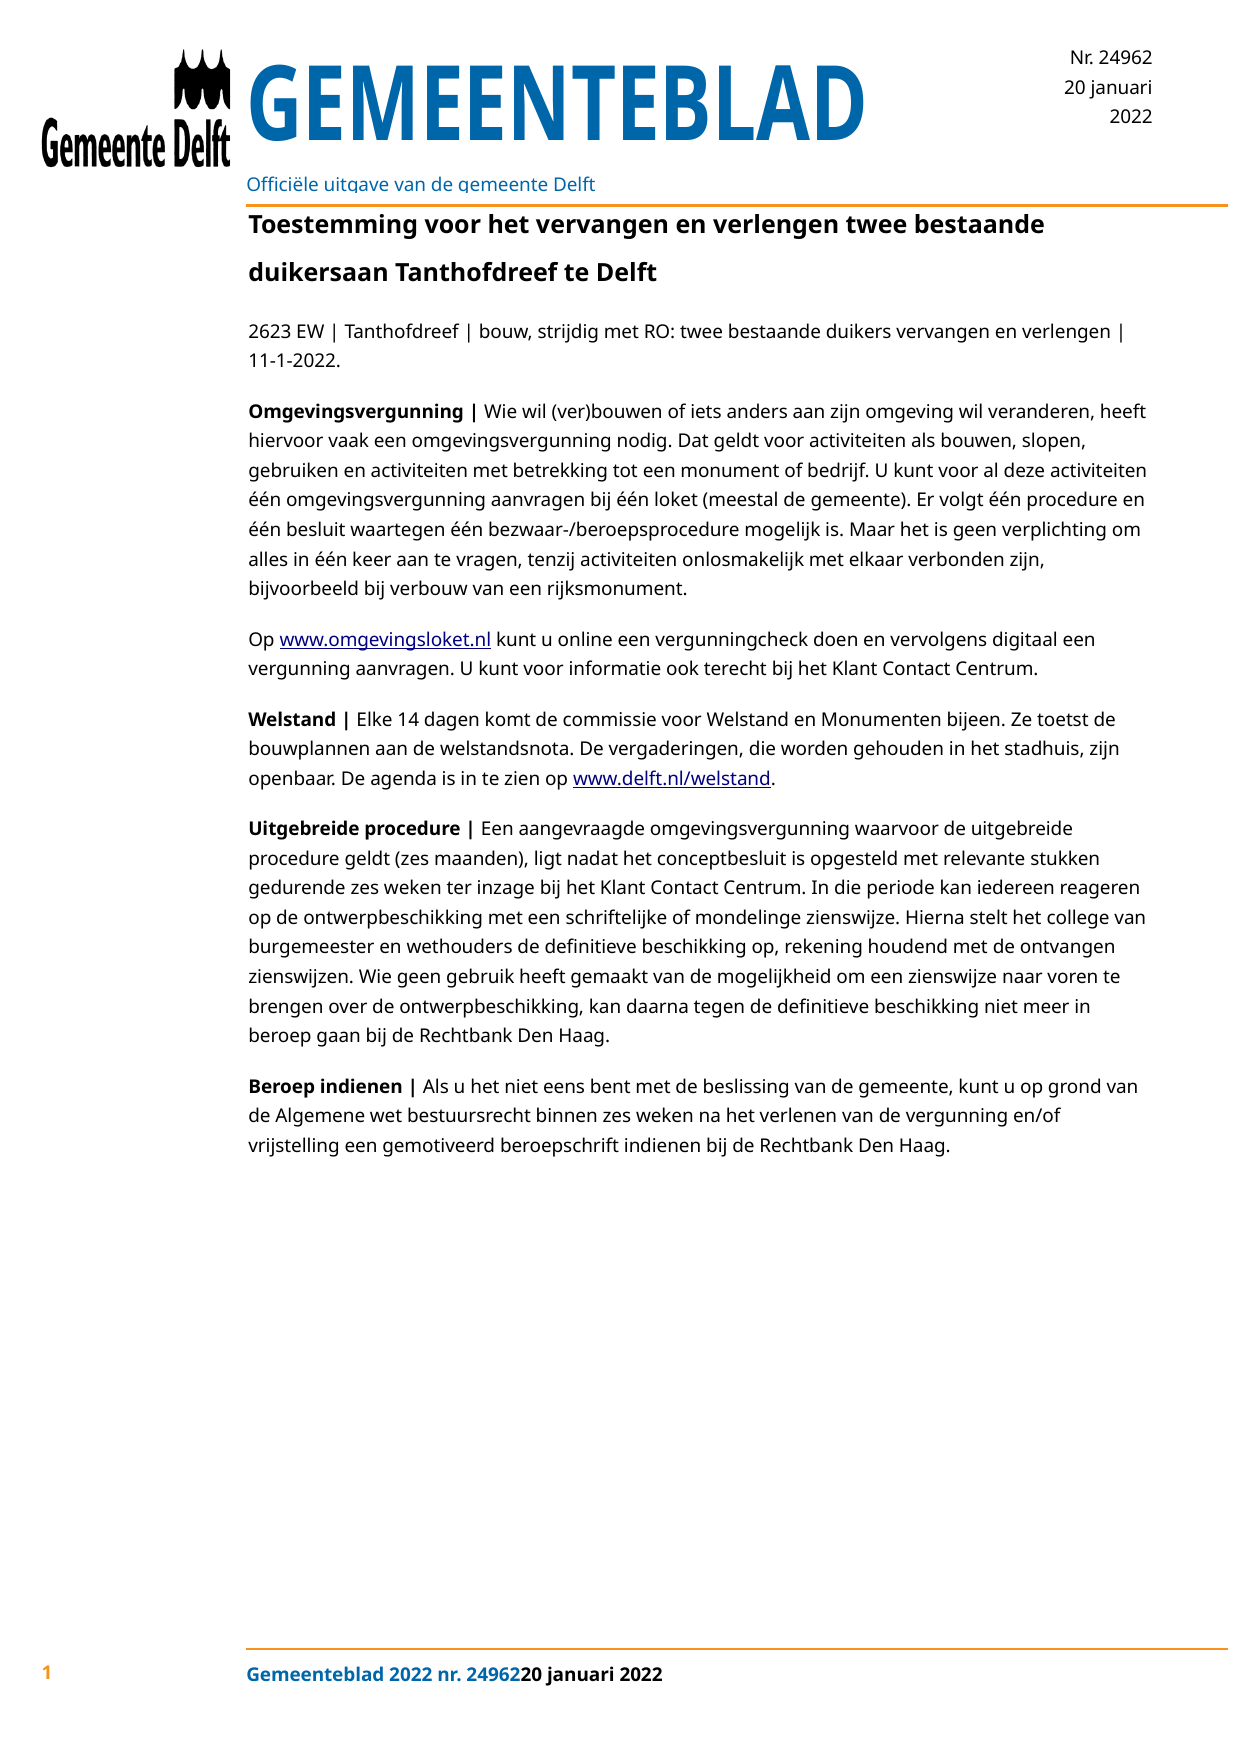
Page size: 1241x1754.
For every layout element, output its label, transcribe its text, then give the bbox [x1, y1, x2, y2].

text Toestemming voor het vervangen en verlengen twee bestaande duikersaan Tanthofdreef te Delft [248, 207, 1152, 288]
text Beroep indienen | Als u het niet eens bent met de beslissing van de gemeente, kunt u op grond van de Algemene wet bestuursrecht binnen zes weken na het verlenen van de vergunning en/of vrijstelling een gemotiveerd beroepschrift indienen bij de Rechtbank Den Haag. [248, 1073, 1152, 1158]
text Omgevingsvergunning | Wie wil (ver)bouwen of iets anders aan zijn omgeving wil veranderen, heeft hiervoor vaak een omgevingsvergunning nodig. Dat geldt voor activiteiten als bouwen, slopen, gebruiken en activiteiten met betrekking tot een monument of bedrijf. U kunt voor al deze activiteiten één omgevingsvergunning aanvragen bij één loket (meestal de gemeente). Er volgt één procedure en één besluit waartegen één bezwaar-/beroepsprocedure mogelijk is. Maar het is geen verplichting om alles in één keer aan te vragen, tenzij activiteiten onlosmakelijk met elkaar verbonden zijn, bijvoorbeeld bij verbouw van een rijksmonument. [248, 398, 1152, 601]
picture [41, 47, 231, 172]
text Welstand | Elke 14 dagen komt de commissie voor Welstand en Monumenten bijeen. Ze toetst de bouwplannen aan de welstandsnota. De vergaderingen, die worden gehouden in het stadhuis, zijn openbaar. De agenda is in te zien op www.delft.nl/welstand. [248, 706, 1152, 791]
text Uitgebreide procedure | Een aangevraagde omgevingsvergunning waarvoor de uitgebreide procedure geldt (zes maanden), ligt nadat het conceptbesluit is opgesteld met relevante stukken gedurende zes weken ter inzage bij het Klant Contact Centrum. In die periode kan iedereen reageren op de ontwerpbeschikking met een schriftelijke of mondelinge zienswijze. Hierna stelt het college van burgemeester en wethouders de definitieve beschikking op, rekening houdend met de ontvangen zienswijzen. Wie geen gebruik heeft gemaakt van de mogelijkheid om een zienswijze naar voren te brengen over de ontwerpbeschikking, kan daarna tegen de definitieve beschikking niet meer in beroep gaan bij de Rechtbank Den Haag. [248, 815, 1152, 1048]
text Op www.omgevingsloket.nl kunt u online een vergunningcheck doen en vervolgens digitaal een vergunning aanvragen. U kunt voor informatie ook terecht bij het Klant Contact Centrum. [248, 626, 1152, 681]
text 2623 EW | Tanthofdreef | bouw, strijdig met RO: twee bestaande duikers vervangen en verlengen | 11-1-2022. [248, 318, 1152, 373]
